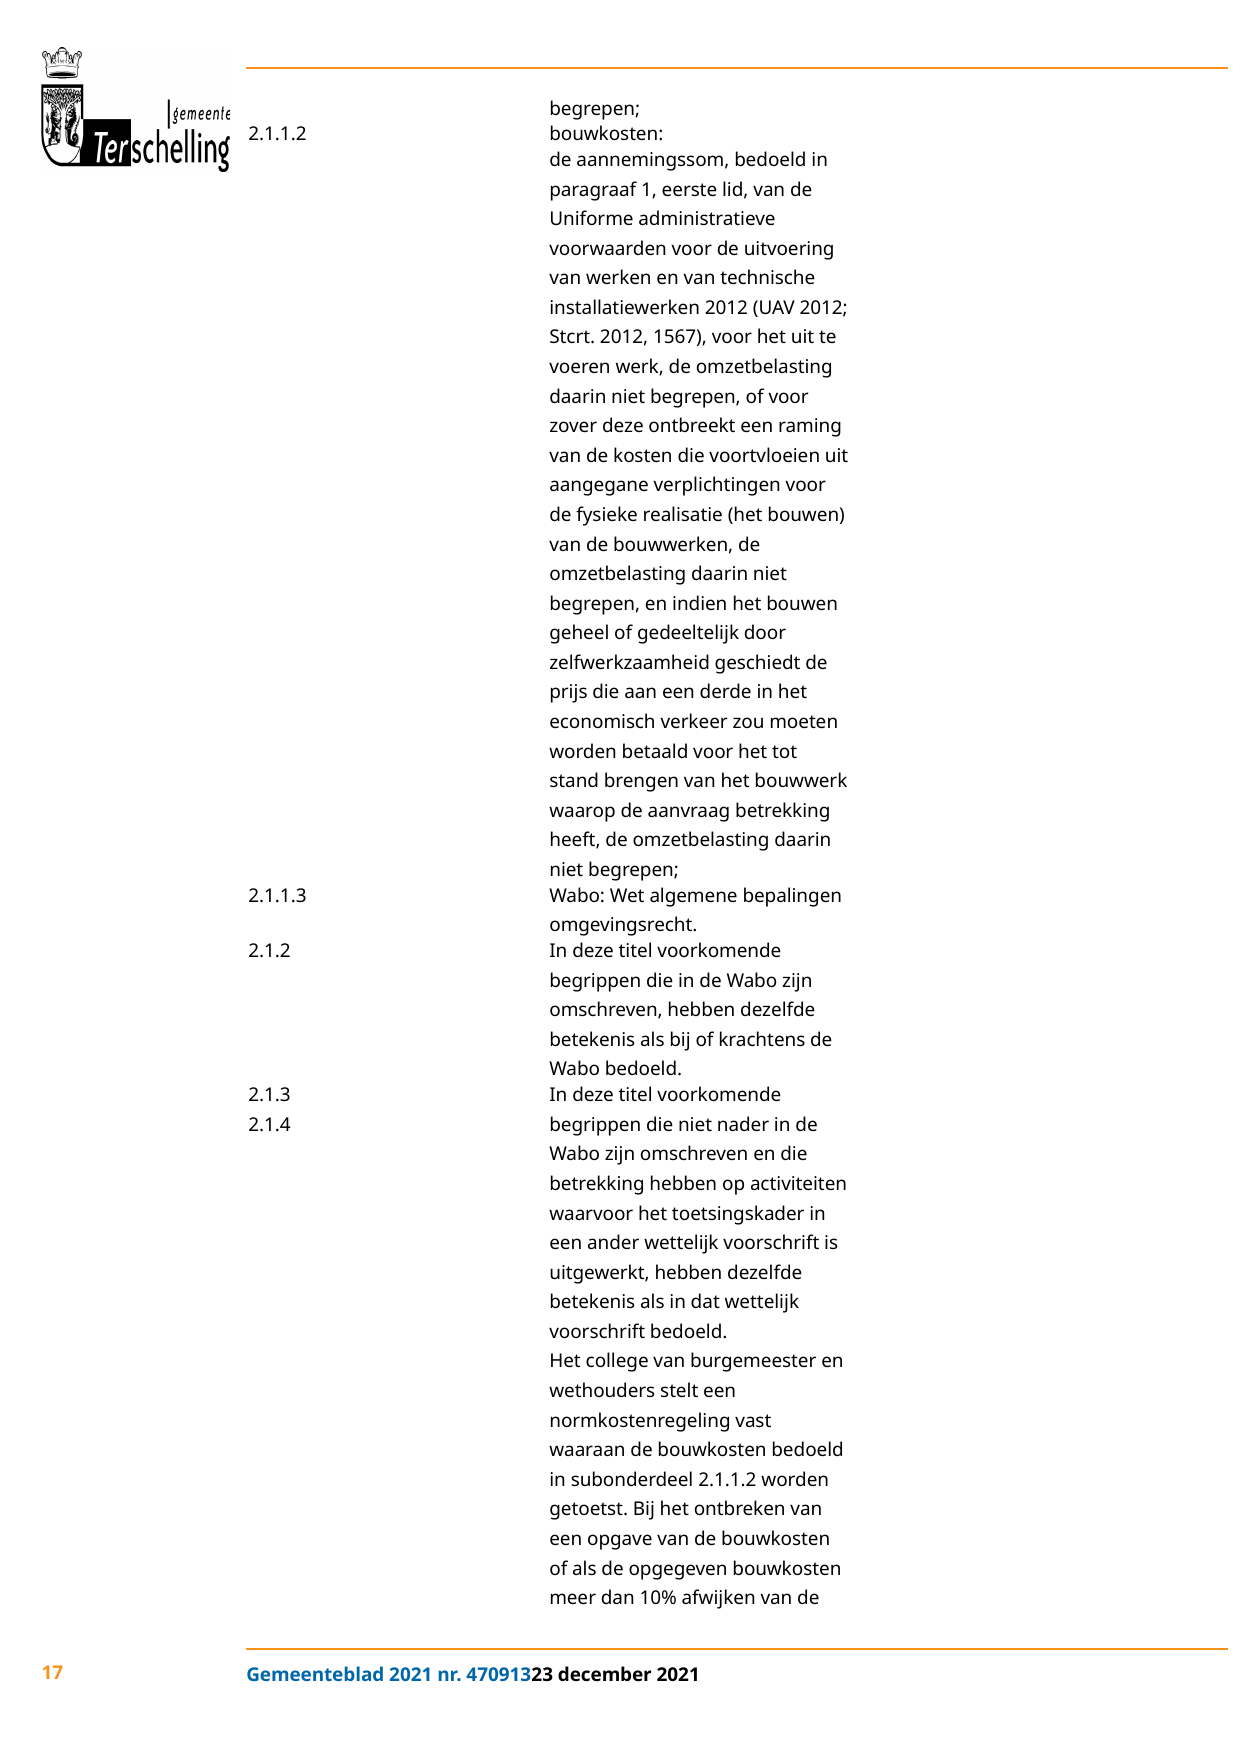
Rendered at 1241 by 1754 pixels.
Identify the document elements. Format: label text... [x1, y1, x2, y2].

table_cell bouwkosten: [549, 121, 850, 146]
table_cell [248, 95, 549, 121]
table_cell 2.1.1.2 [248, 121, 549, 146]
table_cell [850, 95, 1152, 121]
table_cell 2.1.3 2.1.4 [248, 1081, 549, 1610]
table_cell begrepen; [549, 95, 850, 121]
picture [41, 47, 231, 172]
table_cell [850, 146, 1152, 882]
table_cell 2.1.1.3 [248, 882, 549, 937]
table_cell [850, 1081, 1152, 1610]
table_cell [850, 937, 1152, 1081]
table_cell [248, 146, 549, 882]
table_cell [850, 882, 1152, 937]
table_cell In deze titel voorkomende begrippen die in de Wabo zijn omschreven, hebben dezelfde betekenis als bij of krachtens de Wabo bedoeld. [549, 937, 850, 1081]
table_cell 2.1.2 [248, 937, 549, 1081]
table_cell [850, 121, 1152, 146]
table_cell In deze titel voorkomende begrippen die niet nader in de Wabo zijn omschreven en die betrekking hebben op activiteiten waarvoor het toetsingskader in een ander wettelijk voorschrift is uitgewerkt, hebben dezelfde betekenis als in dat wettelijk voorschrift bedoeld. Het college van burgemeester en wethouders stelt een normkostenregeling vast waaraan de bouwkosten bedoeld in subonderdeel 2.1.1.2 worden getoetst. Bij het ontbreken van een opgave van de bouwkosten of als de opgegeven bouwkosten meer dan 10% afwijken van de [549, 1081, 850, 1610]
table_cell Wabo: Wet algemene bepalingen omgevingsrecht. [549, 882, 850, 937]
table_cell de aannemingssom, bedoeld in paragraaf 1, eerste lid, van de Uniforme administratieve voorwaarden voor de uitvoering van werken en van technische installatiewerken 2012 (UAV 2012; Stcrt. 2012, 1567), voor het uit te voeren werk, de omzetbelasting daarin niet begrepen, of voor zover deze ontbreekt een raming van de kosten die voortvloeien uit aangegane verplichtingen voor de fysieke realisatie (het bouwen) van de bouwwerken, de omzetbelasting daarin niet begrepen, en indien het bouwen geheel of gedeeltelijk door zelfwerkzaamheid geschiedt de prijs die aan een derde in het economisch verkeer zou moeten worden betaald voor het tot stand brengen van het bouwwerk waarop de aanvraag betrekking heeft, de omzetbelasting daarin niet begrepen; [549, 146, 850, 882]
